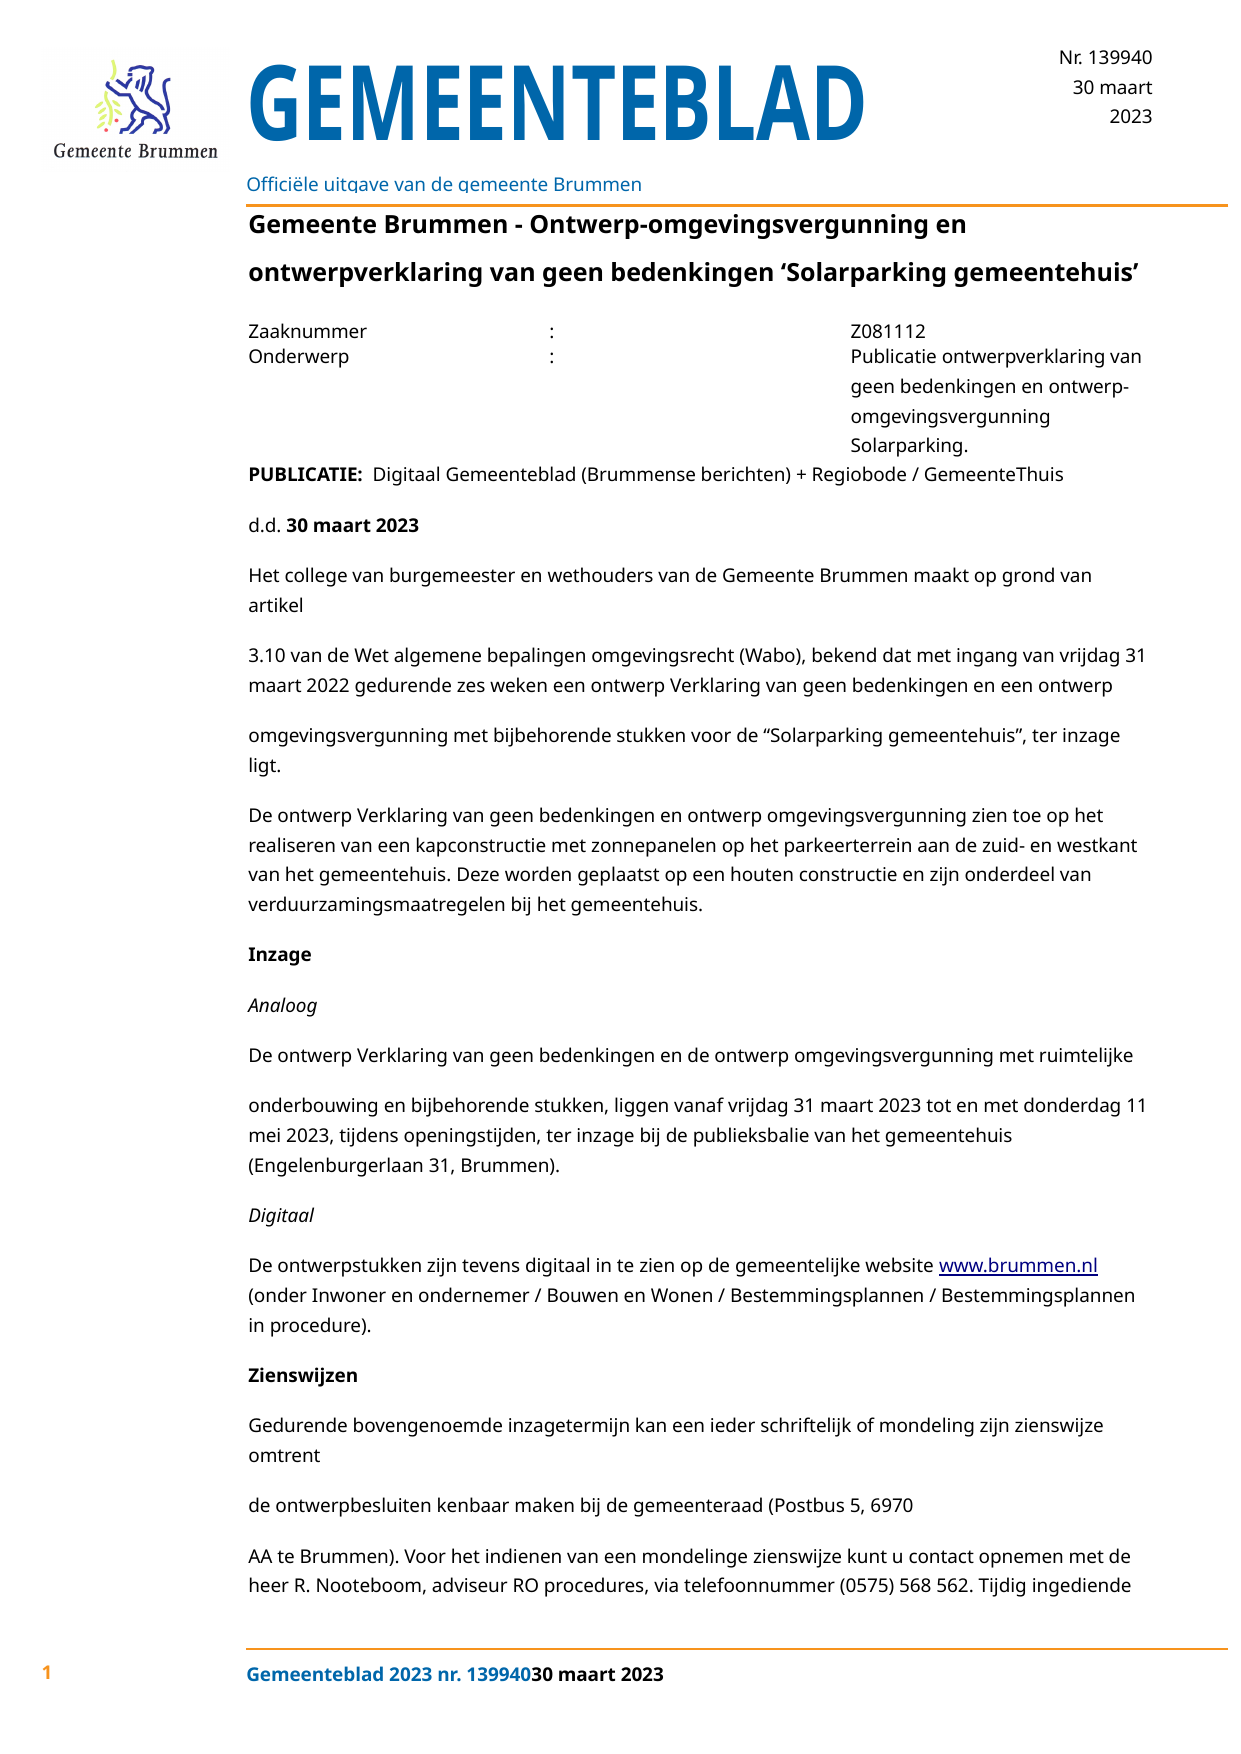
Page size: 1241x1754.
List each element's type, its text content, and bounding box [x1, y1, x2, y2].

table_cell Publicatie ontwerpverklaring van geen bedenkingen en ontwerp-omgevingsvergunning Solarparking. [850, 344, 1152, 458]
table_header : [549, 318, 850, 344]
text Digitaal [248, 1202, 1152, 1228]
text Inzage [248, 941, 1152, 967]
text De ontwerpstukken zijn tevens digitaal in te zien op de gemeentelijke website www.brummen.nl (onder Inwoner en ondernemer / Bouwen en Wonen / Bestemmingsplannen / Bestemmingsplannen in procedure). [248, 1253, 1152, 1338]
text de ontwerpbesluiten kenbaar maken bij de gemeenteraad (Postbus 5, 6970 [248, 1493, 1152, 1518]
text omgevingsvergunning met bijbehorende stukken voor de “Solarparking gemeentehuis”, ter inzage ligt. [248, 722, 1152, 778]
text De ontwerp Verklaring van geen bedenkingen en de ontwerp omgevingsvergunning met ruimtelijke [248, 1042, 1152, 1068]
table_header Zaaknummer [248, 318, 549, 344]
text PUBLICATIE: Digitaal Gemeenteblad (Brummense berichten) + Regiobode / GemeenteThuis [248, 461, 1152, 487]
text Zienswijzen [248, 1362, 1152, 1388]
text d.d. 30 maart 2023 [248, 512, 1152, 538]
text Analoog [248, 992, 1152, 1018]
text Gemeente Brummen - Ontwerp-omgevingsvergunning en ontwerpverklaring van geen bedenkingen ‘Solarparking gemeentehuis’ [248, 207, 1152, 288]
text Gedurende bovengenoemde inzagetermijn kan een ieder schriftelijk of mondeling zijn zienswijze omtrent [248, 1413, 1152, 1468]
picture [41, 47, 231, 172]
table_header Z081112 [850, 318, 1152, 344]
table_cell : [549, 344, 850, 458]
text Het college van burgemeester en wethouders van de Gemeente Brummen maakt op grond van artikel [248, 562, 1152, 618]
text AA te Brummen). Voor het indienen van een mondelinge zienswijze kunt u contact opnemen met de heer R. Nooteboom, adviseur RO procedures, via telefoonnummer (0575) 568 562. Tijdig ingediende [248, 1543, 1152, 1598]
text De ontwerp Verklaring van geen bedenkingen en ontwerp omgevingsvergunning zien toe op het realiseren van een kapconstructie met zonnepanelen op het parkeerterrein aan de zuid- en westkant van het gemeentehuis. Deze worden geplaatst op een houten constructie en zijn onderdeel van verduurzamingsmaatregelen bij het gemeentehuis. [248, 802, 1152, 917]
table_cell Onderwerp [248, 344, 549, 458]
text onderbouwing en bijbehorende stukken, liggen vanaf vrijdag 31 maart 2023 tot en met donderdag 11 mei 2023, tijdens openingstijden, ter inzage bij de publieksbalie van het gemeentehuis (Engelenburgerlaan 31, Brummen). [248, 1093, 1152, 1178]
text 3.10 van de Wet algemene bepalingen omgevingsrecht (Wabo), bekend dat met ingang van vrijdag 31 maart 2022 gedurende zes weken een ontwerp Verklaring van geen bedenkingen en een ontwerp [248, 642, 1152, 698]
